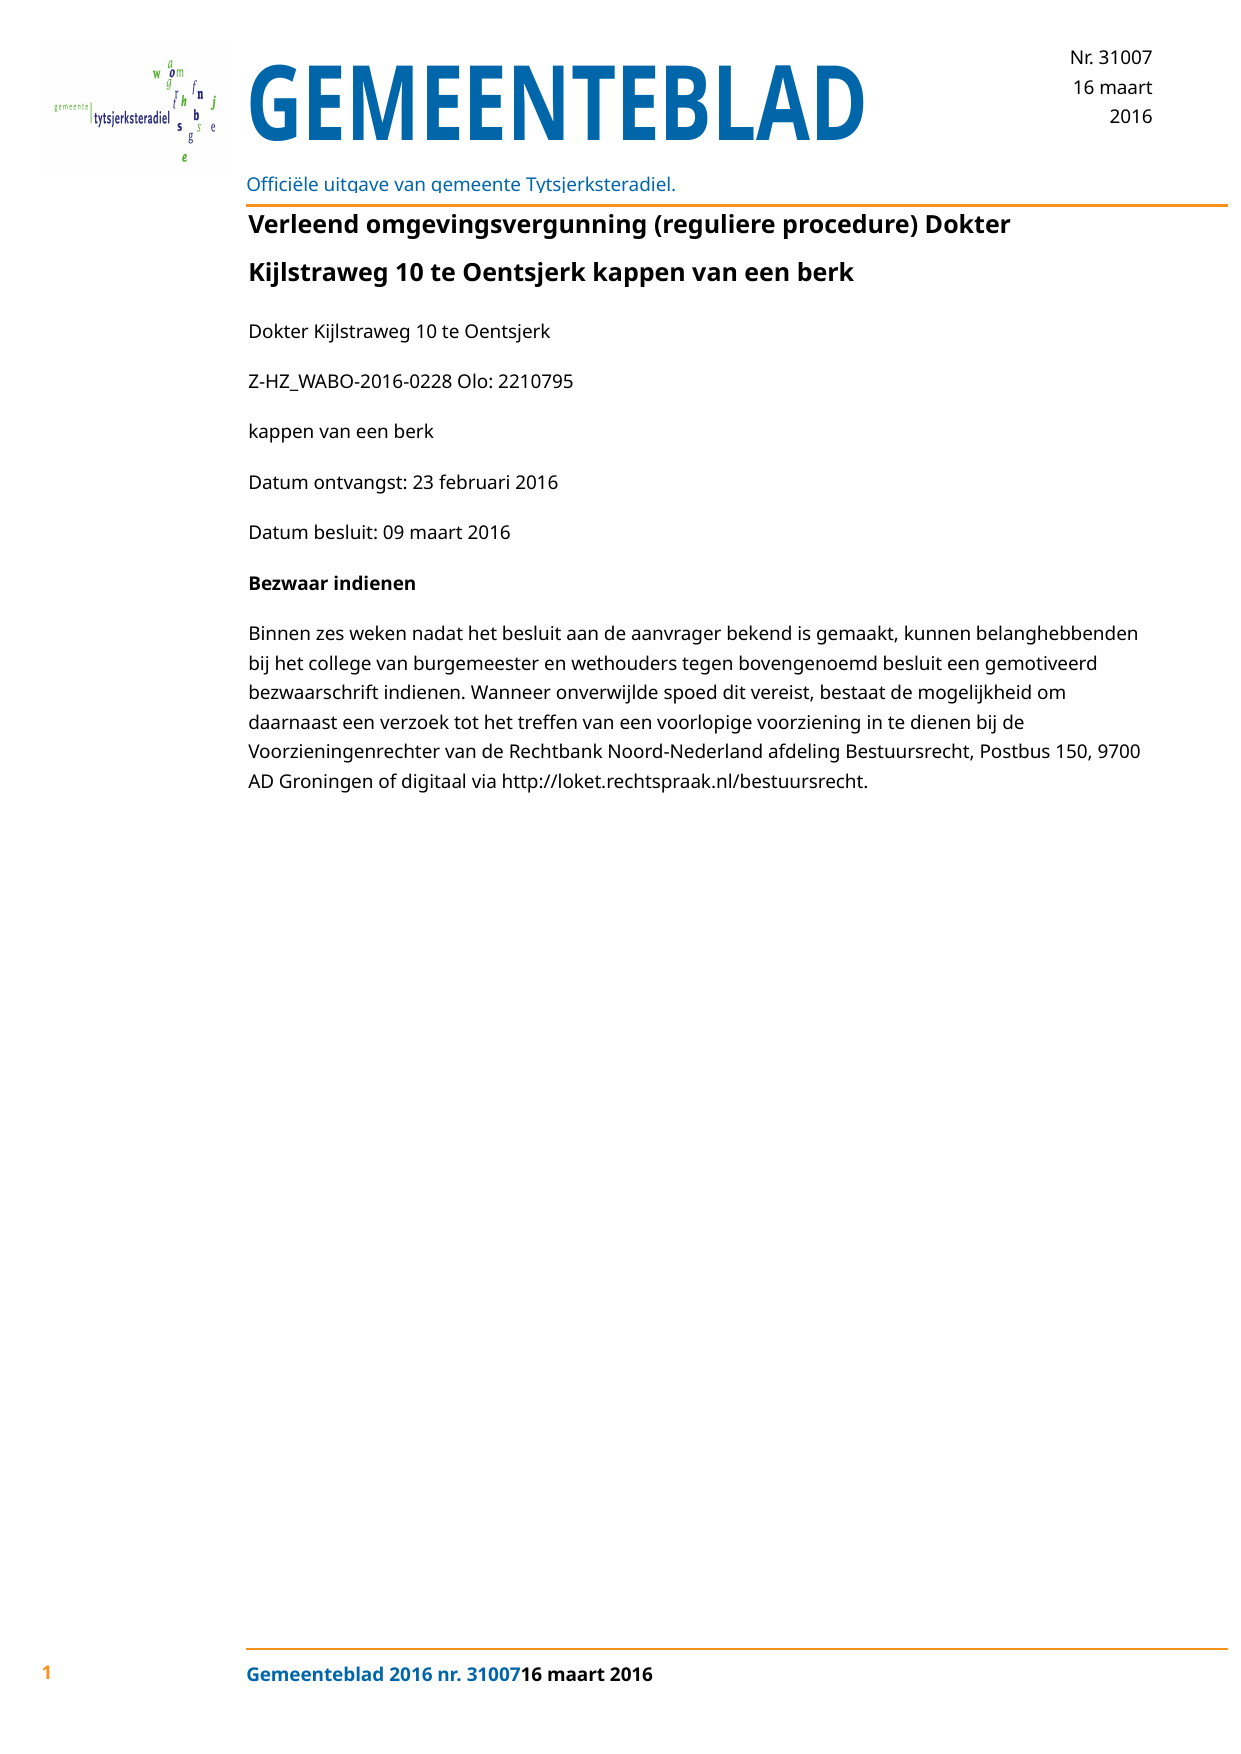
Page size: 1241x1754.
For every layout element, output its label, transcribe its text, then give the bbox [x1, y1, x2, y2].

text Dokter Kijlstraweg 10 te Oentsjerk [248, 318, 1152, 344]
text Verleend omgevingsvergunning (reguliere procedure) Dokter Kijlstraweg 10 te Oentsjerk kappen van een berk [248, 207, 1152, 288]
text Binnen zes weken nadat het besluit aan de aanvrager bekend is gemaakt, kunnen belanghebbenden bij het college van burgemeester en wethouders tegen bovengenoemd besluit een gemotiveerd bezwaarschrift indienen. Wanneer onverwijlde spoed dit vereist, bestaat de mogelijkheid om daarnaast een verzoek tot het treffen van een voorlopige voorziening in te dienen bij de Voorzieningenrechter van de Rechtbank Noord-Nederland afdeling Bestuursrecht, Postbus 150, 9700 AD Groningen of digitaal via http://loket.rechtspraak.nl/bestuursrecht. [248, 620, 1152, 794]
text Datum ontvangst: 23 februari 2016 [248, 469, 1152, 495]
text Bezwaar indienen [248, 570, 1152, 596]
text kappen van een berk [248, 419, 1152, 444]
text Datum besluit: 09 maart 2016 [248, 519, 1152, 545]
text Z-HZ_WABO-2016-0228 Olo: 2210795 [248, 368, 1152, 394]
picture [41, 47, 231, 172]
